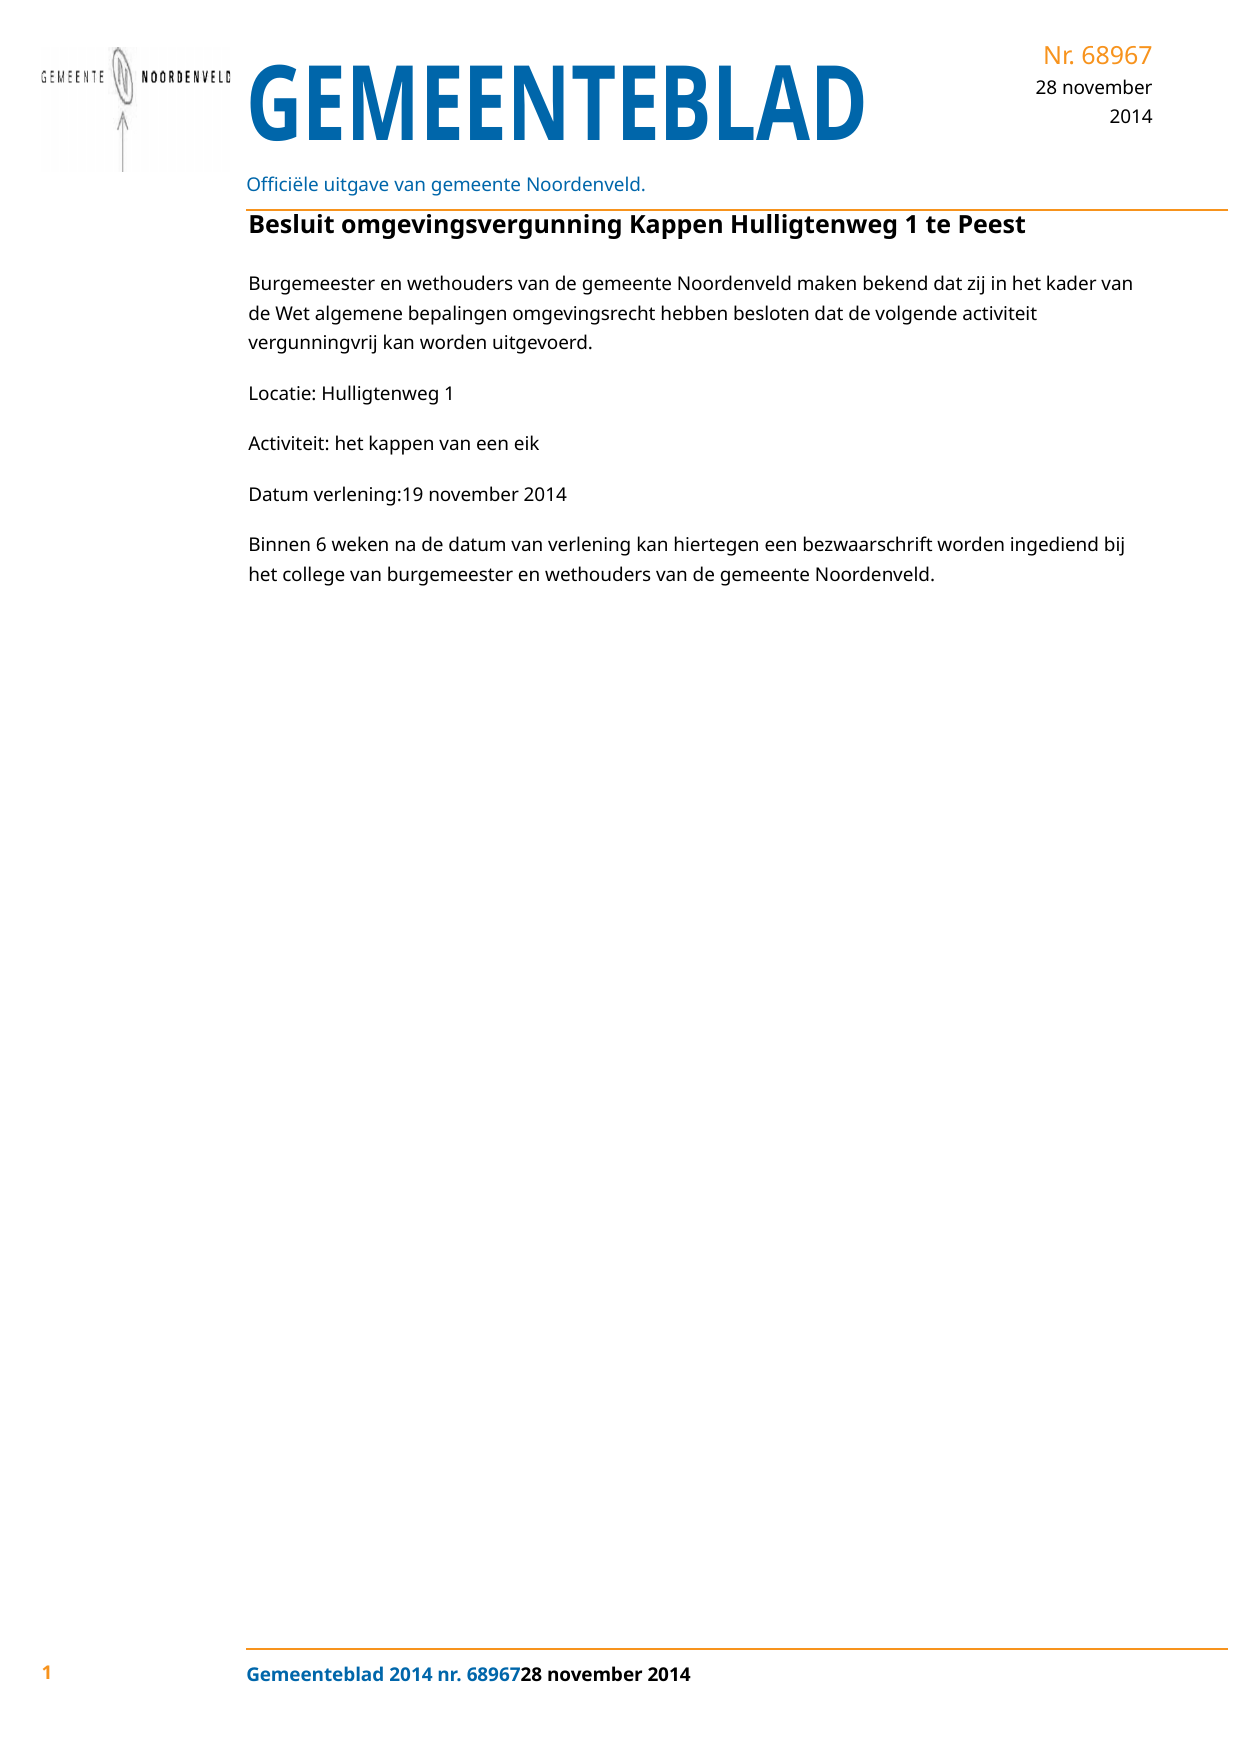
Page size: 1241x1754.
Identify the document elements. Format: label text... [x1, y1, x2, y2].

text Datum verlening:19 november 2014 [248, 481, 1152, 506]
text Activiteit: het kappen van een eik [248, 430, 1152, 456]
text Burgemeester en wethouders van de gemeente Noordenveld maken bekend dat zij in het kader van de Wet algemene bepalingen omgevingsrecht hebben besloten dat de volgende activiteit vergunningvrij kan worden uitgevoerd. [248, 270, 1152, 355]
text Locatie: Hulligtenweg 1 [248, 380, 1152, 406]
text Besluit omgevingsvergunning Kappen Hulligtenweg 1 te Peest [248, 211, 1152, 241]
text Binnen 6 weken na de datum van verlening kan hiertegen een bezwaarschrift worden ingediend bij het college van burgemeester en wethouders van de gemeente Noordenveld. [248, 531, 1152, 586]
picture [41, 47, 231, 172]
